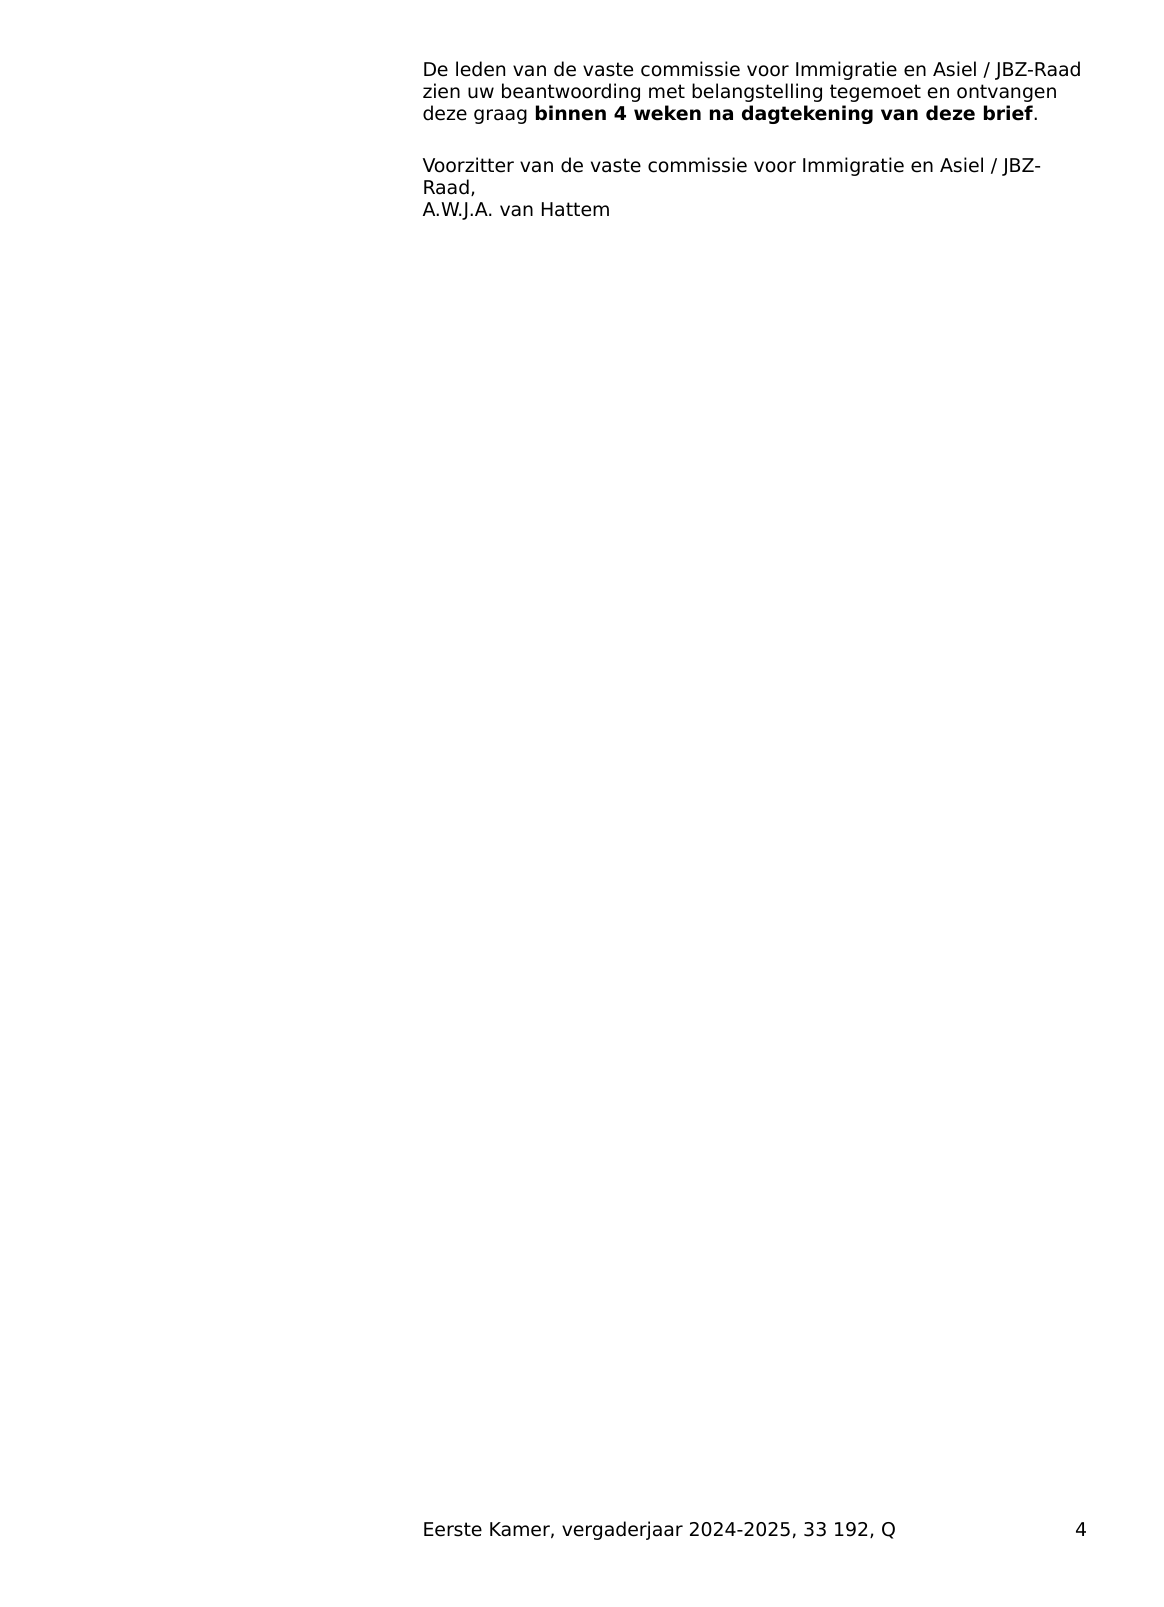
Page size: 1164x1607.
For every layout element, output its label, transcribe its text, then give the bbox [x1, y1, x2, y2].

text Voorzitter van de vaste commissie voor Immigratie en Asiel / JBZ-Raad, A.W.J.A. van Hattem [422, 155, 1087, 221]
text De leden van de vaste commissie voor Immigratie en Asiel / JBZ-Raad zien uw beantwoording met belangstelling tegemoet en ontvangen deze graag binnen 4 weken na dagtekening van deze brief. [422, 59, 1087, 125]
